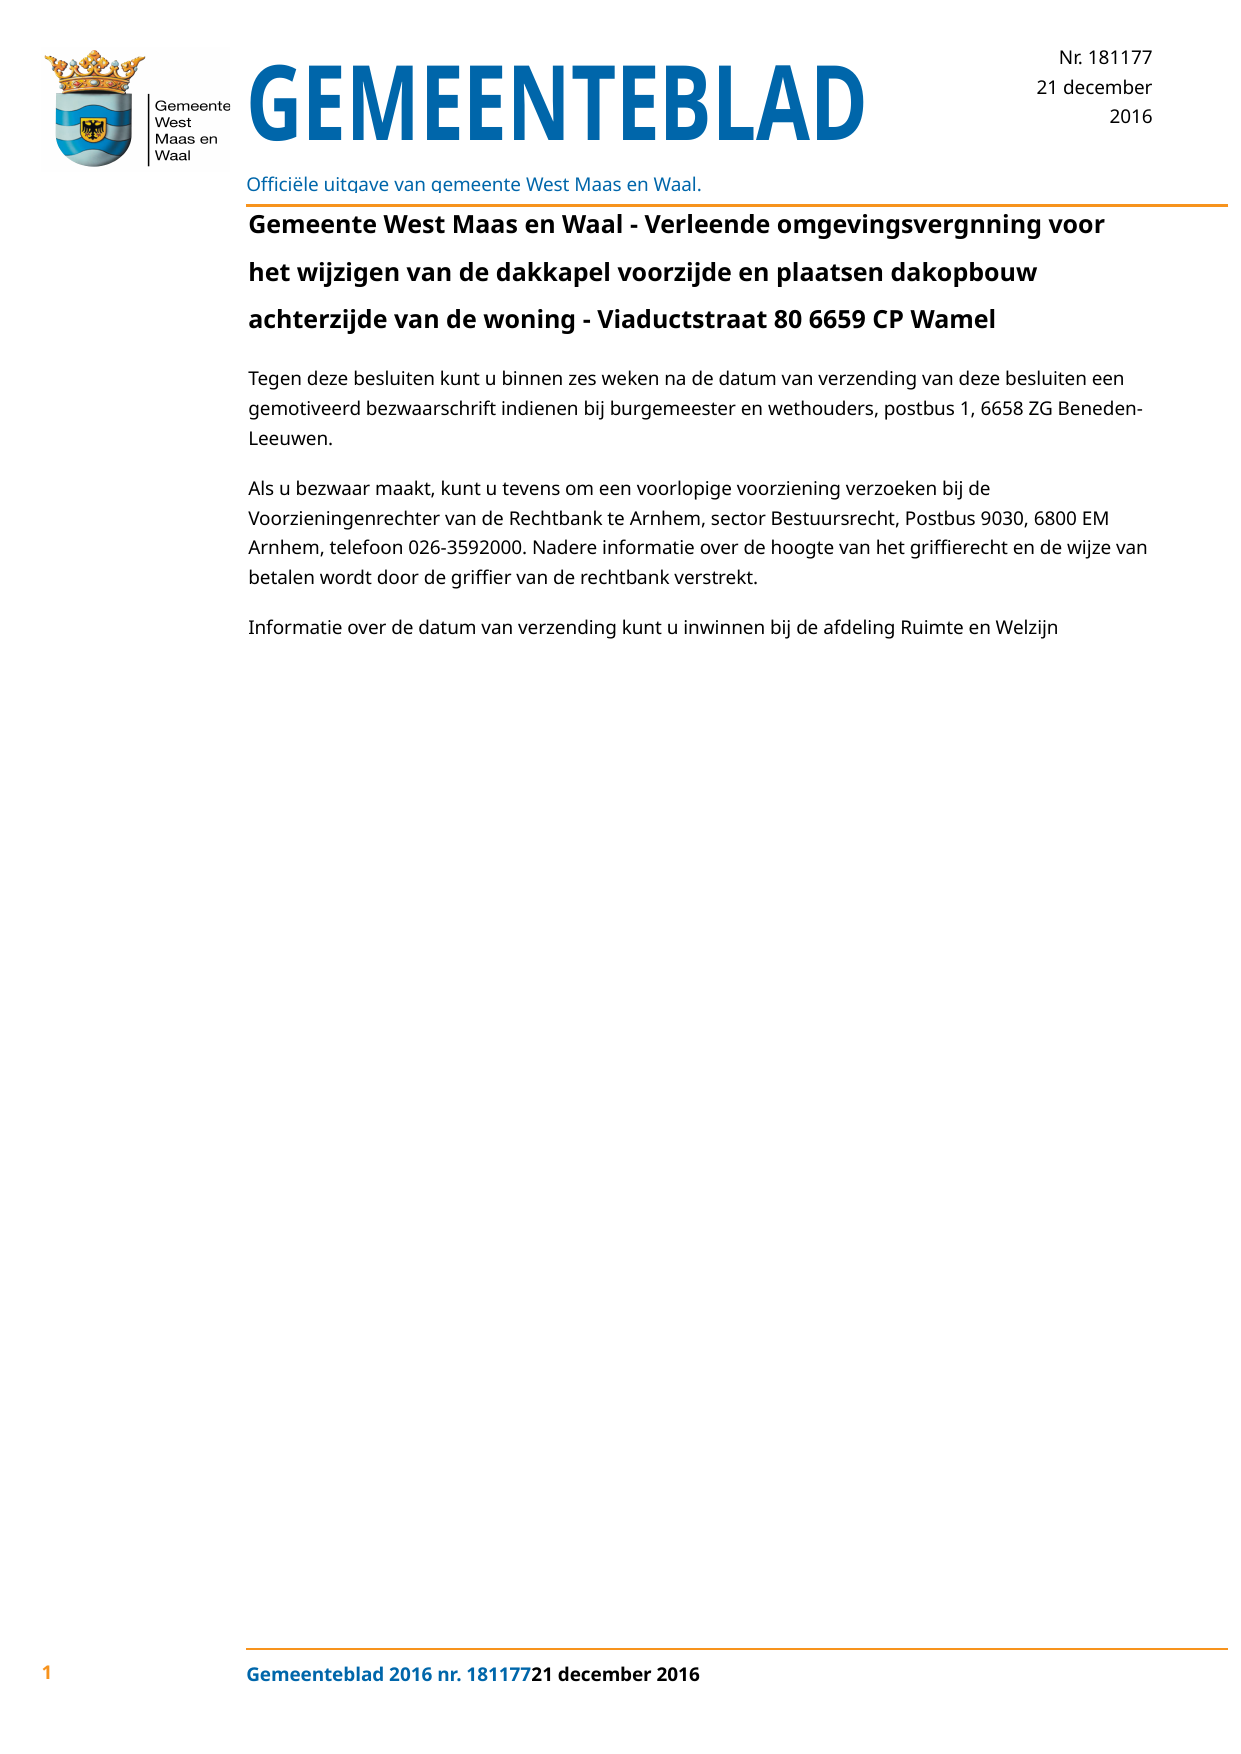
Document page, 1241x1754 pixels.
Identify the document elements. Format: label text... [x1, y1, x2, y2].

picture [41, 47, 231, 172]
text Gemeente West Maas en Waal - Verleende omgevingsvergnning voor het wijzigen van de dakkapel voorzijde en plaatsen dakopbouw achterzijde van de woning - Viaductstraat 80 6659 CP Wamel [248, 207, 1152, 336]
text Als u bezwaar maakt, kunt u tevens om een voorlopige voorziening verzoeken bij de Voorzieningenrechter van de Rechtbank te Arnhem, sector Bestuursrecht, Postbus 9030, 6800 EM Arnhem, telefoon 026-3592000. Nadere informatie over de hoogte van het griffierecht en de wijze van betalen wordt door de griffier van de rechtbank verstrekt. [248, 475, 1152, 589]
text Tegen deze besluiten kunt u binnen zes weken na de datum van verzending van deze besluiten een gemotiveerd bezwaarschrift indienen bij burgemeester en wethouders, postbus 1, 6658 ZG Beneden-Leeuwen. [248, 366, 1152, 450]
text Informatie over de datum van verzending kunt u inwinnen bij de afdeling Ruimte en Welzijn [248, 614, 1152, 640]
